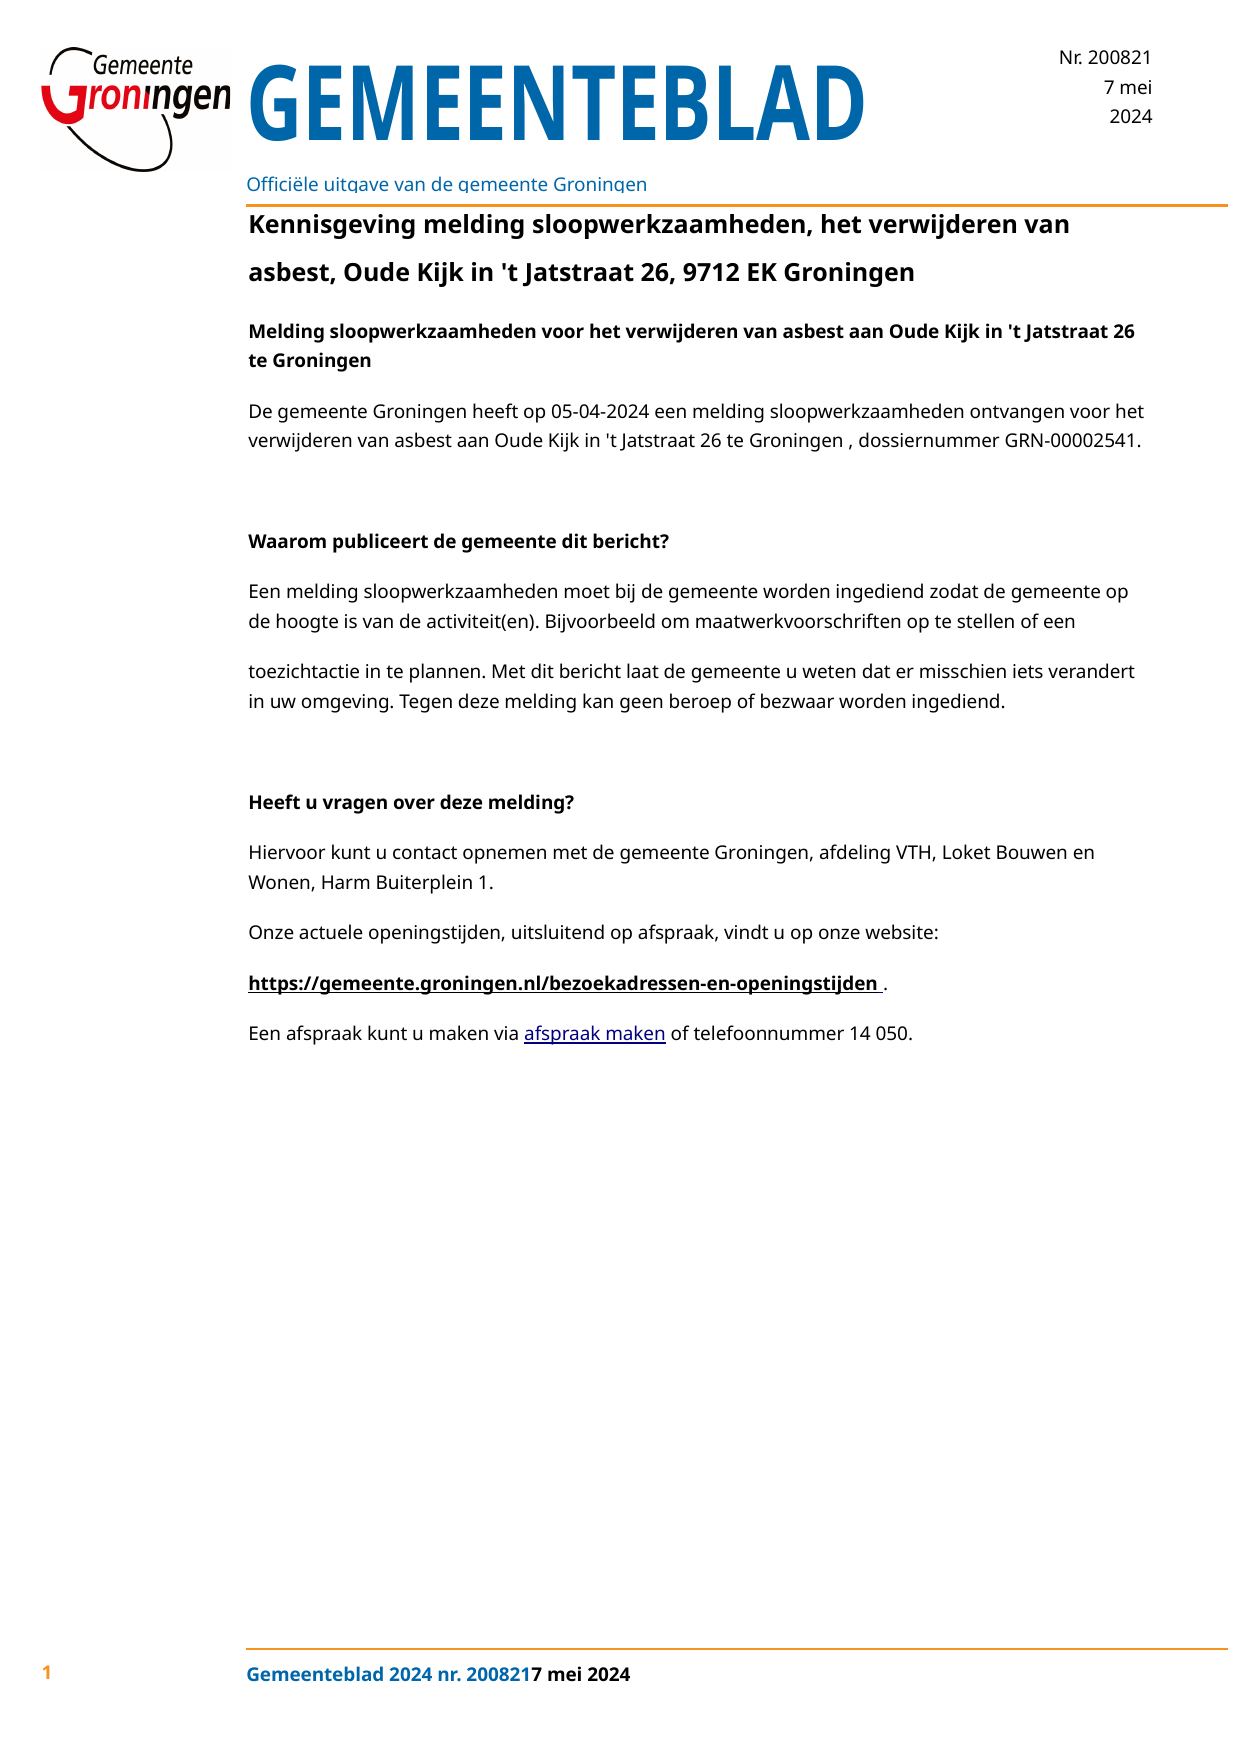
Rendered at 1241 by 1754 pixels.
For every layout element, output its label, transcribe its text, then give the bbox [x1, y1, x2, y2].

text Onze actuele openingstijden, uitsluitend op afspraak, vindt u op onze website: [248, 919, 1152, 945]
text Een afspraak kunt u maken via afspraak maken of telefoonnummer 14 050. [248, 1020, 1152, 1046]
text toezichtactie in te plannen. Met dit bericht laat de gemeente u weten dat er misschien iets verandert in uw omgeving. Tegen deze melding kan geen beroep of bezwaar worden ingediend. [248, 659, 1152, 714]
text De gemeente Groningen heeft op 05-04-2024 een melding sloopwerkzaamheden ontvangen voor het verwijderen van asbest aan Oude Kijk in 't Jatstraat 26 te Groningen , dossiernummer GRN-00002541. [248, 398, 1152, 453]
text Kennisgeving melding sloopwerkzaamheden, het verwijderen van asbest, Oude Kijk in 't Jatstraat 26, 9712 EK Groningen [248, 207, 1152, 288]
text Melding sloopwerkzaamheden voor het verwijderen van asbest aan Oude Kijk in 't Jatstraat 26 te Groningen [248, 318, 1152, 373]
picture [41, 47, 231, 172]
text Een melding sloopwerkzaamheden moet bij de gemeente worden ingediend zodat de gemeente op de hoogte is van de activiteit(en). Bijvoorbeeld om maatwerkvoorschriften op te stellen of een [248, 579, 1152, 634]
text Waarom publiceert de gemeente dit bericht? [248, 528, 1152, 554]
text Heeft u vragen over deze melding? [248, 789, 1152, 815]
text Hiervoor kunt u contact opnemen met de gemeente Groningen, afdeling VTH, Loket Bouwen en Wonen, Harm Buiterplein 1. [248, 839, 1152, 895]
text https://gemeente.groningen.nl/bezoekadressen-en-openingstijden . [248, 970, 1152, 996]
